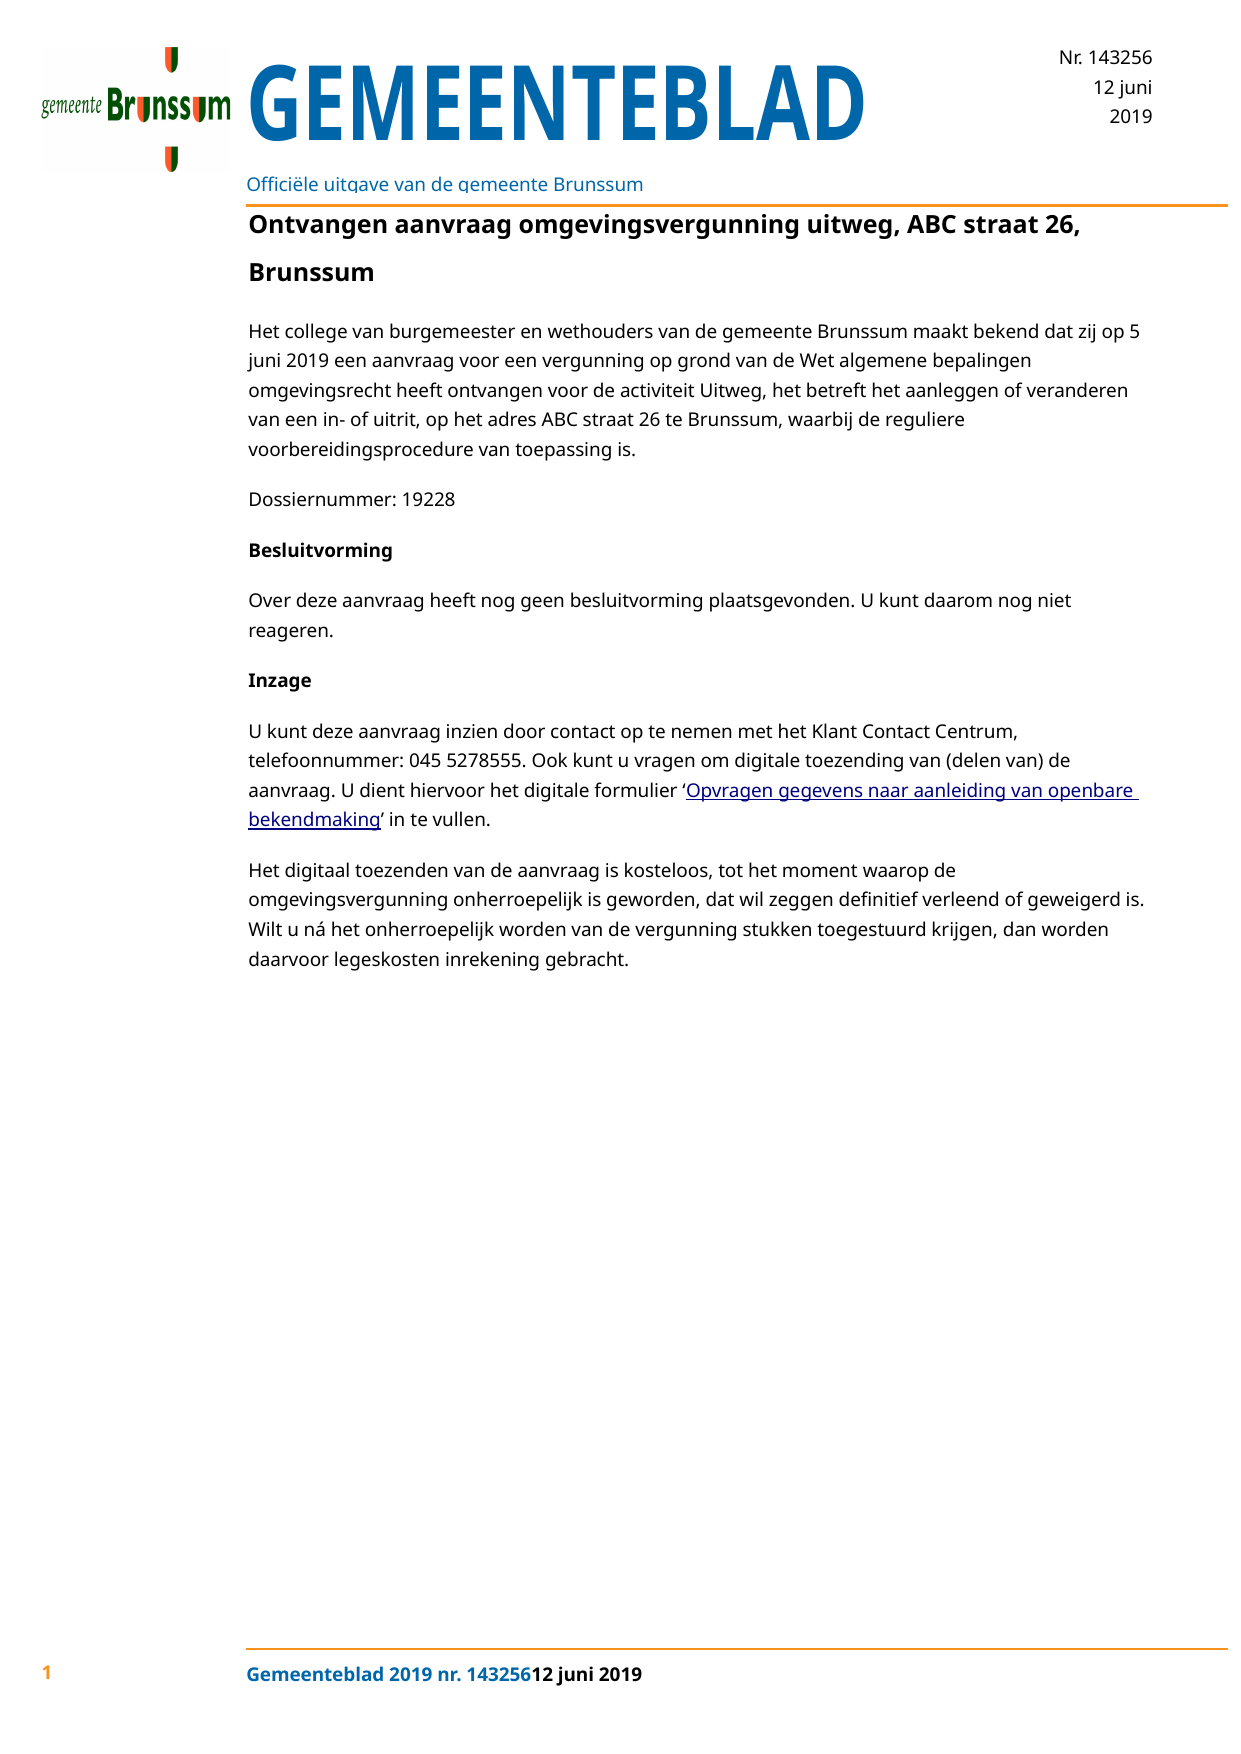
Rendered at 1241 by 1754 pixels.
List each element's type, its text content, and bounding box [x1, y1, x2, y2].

text U kunt deze aanvraag inzien door contact op te nemen met het Klant Contact Centrum, telefoonnummer: 045 5278555. Ook kunt u vragen om digitale toezending van (delen van) de aanvraag. U dient hiervoor het digitale formulier ‘Opvragen gegevens naar aanleiding van openbare bekendmaking’ in te vullen. [248, 718, 1152, 832]
text Besluitvorming [248, 537, 1152, 563]
text Het digitaal toezenden van de aanvraag is kosteloos, tot het moment waarop de omgevingsvergunning onherroepelijk is geworden, dat wil zeggen definitief verleend of geweigerd is. Wilt u ná het onherroepelijk worden van de vergunning stukken toegestuurd krijgen, dan worden daarvoor legeskosten inrekening gebracht. [248, 857, 1152, 972]
picture [41, 47, 231, 172]
text Ontvangen aanvraag omgevingsvergunning uitweg, ABC straat 26, Brunssum [248, 207, 1152, 288]
text Inzage [248, 667, 1152, 693]
text Over deze aanvraag heeft nog geen besluitvorming plaatsgevonden. U kunt daarom nog niet reageren. [248, 587, 1152, 643]
text Het college van burgemeester en wethouders van de gemeente Brunssum maakt bekend dat zij op 5 juni 2019 een aanvraag voor een vergunning op grond van de Wet algemene bepalingen omgevingsrecht heeft ontvangen voor de activiteit Uitweg, het betreft het aanleggen of veranderen van een in- of uitrit, op het adres ABC straat 26 te Brunssum, waarbij de reguliere voorbereidingsprocedure van toepassing is. [248, 318, 1152, 462]
text Dossiernummer: 19228 [248, 487, 1152, 512]
